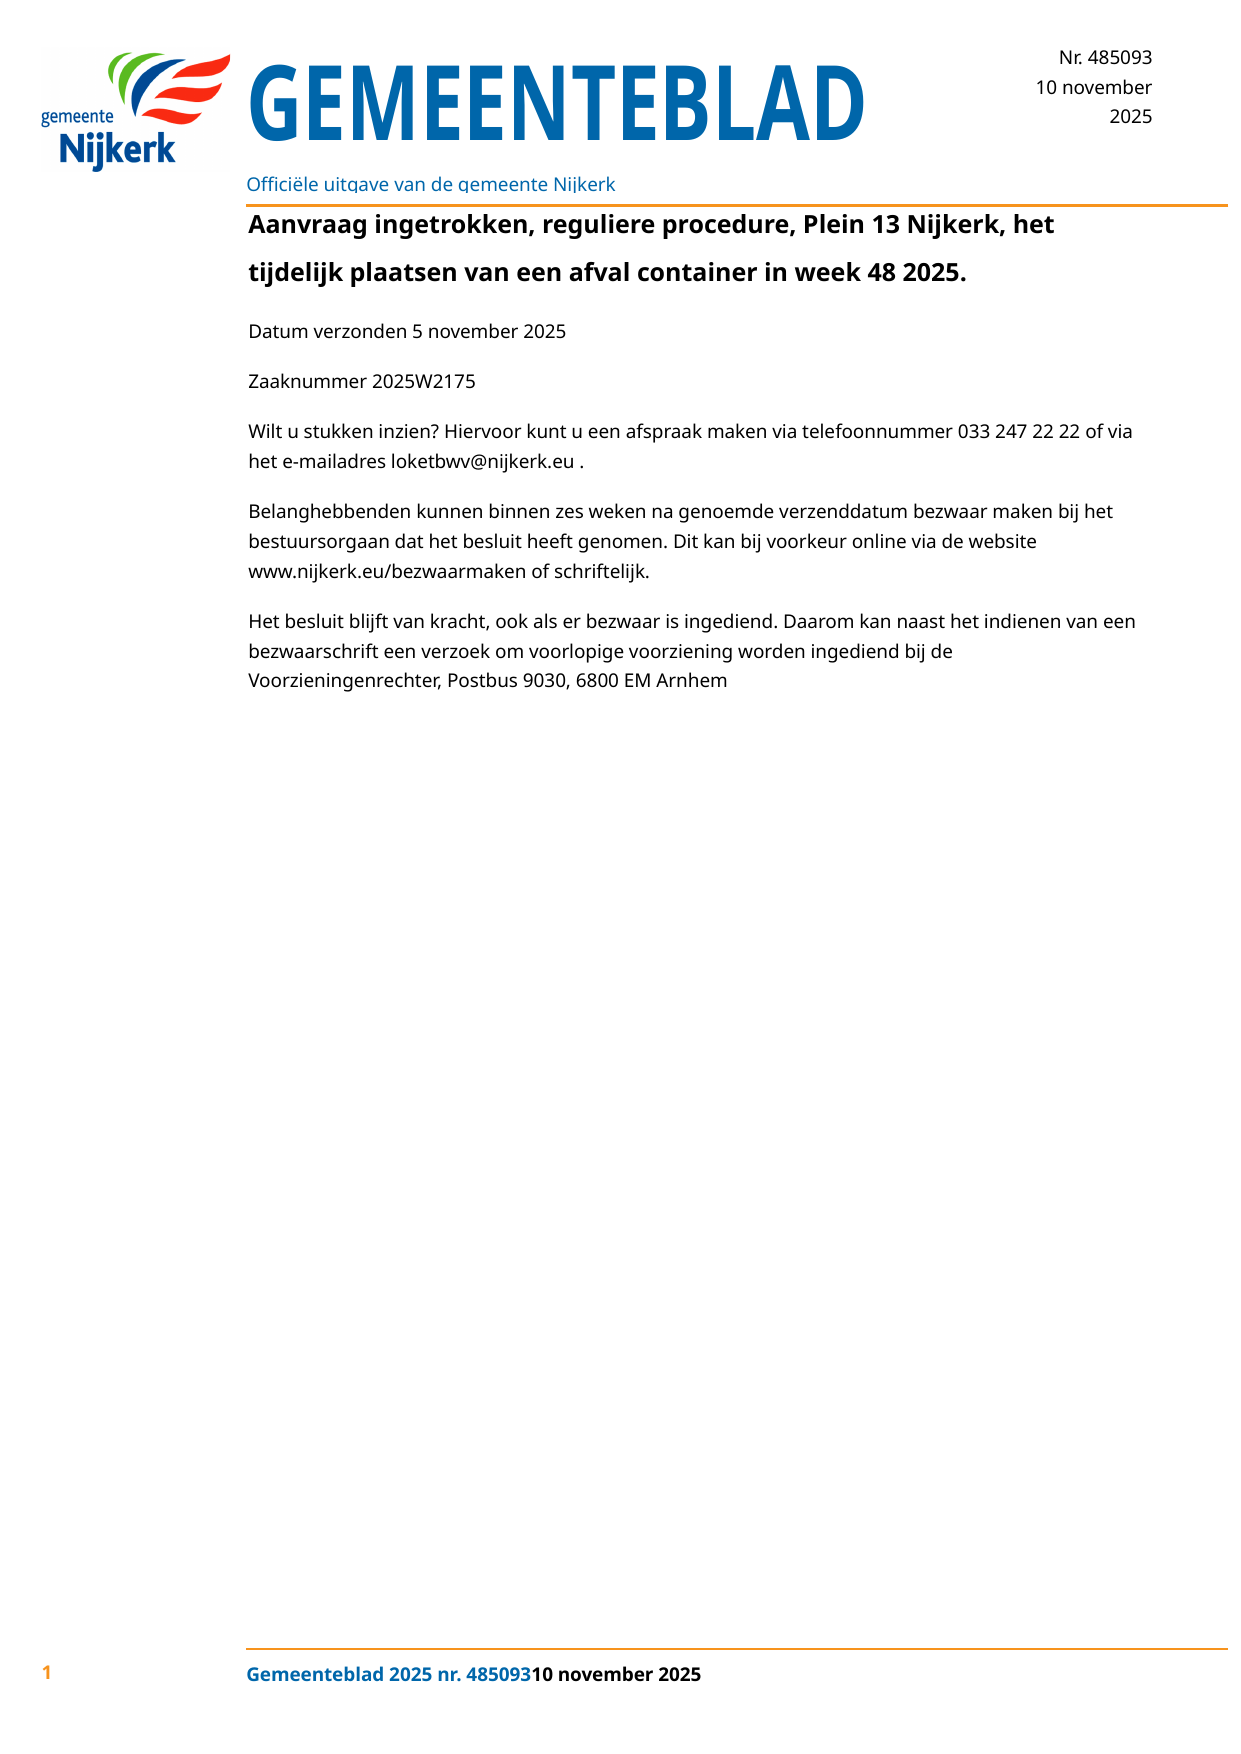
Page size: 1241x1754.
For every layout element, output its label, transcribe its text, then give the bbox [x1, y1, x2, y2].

text Het besluit blijft van kracht, ook als er bezwaar is ingediend. Daarom kan naast het indienen van een bezwaarschrift een verzoek om voorlopige voorziening worden ingediend bij de Voorzieningenrechter, Postbus 9030, 6800 EM Arnhem [248, 608, 1152, 693]
text Datum verzonden 5 november 2025 [248, 318, 1152, 344]
text Belanghebbenden kunnen binnen zes weken na genoemde verzenddatum bezwaar maken bij het bestuursorgaan dat het besluit heeft genomen. Dit kan bij voorkeur online via de website www.nijkerk.eu/bezwaarmaken of schriftelijk. [248, 499, 1152, 584]
text Wilt u stukken inzien? Hiervoor kunt u een afspraak maken via telefoonnummer 033 247 22 22 of via het e-mailadres loketbwv@nijkerk.eu . [248, 419, 1152, 474]
text Aanvraag ingetrokken, reguliere procedure, Plein 13 Nijkerk, het tijdelijk plaatsen van een afval container in week 48 2025. [248, 207, 1152, 288]
picture [41, 47, 231, 172]
text Zaaknummer 2025W2175 [248, 368, 1152, 394]
